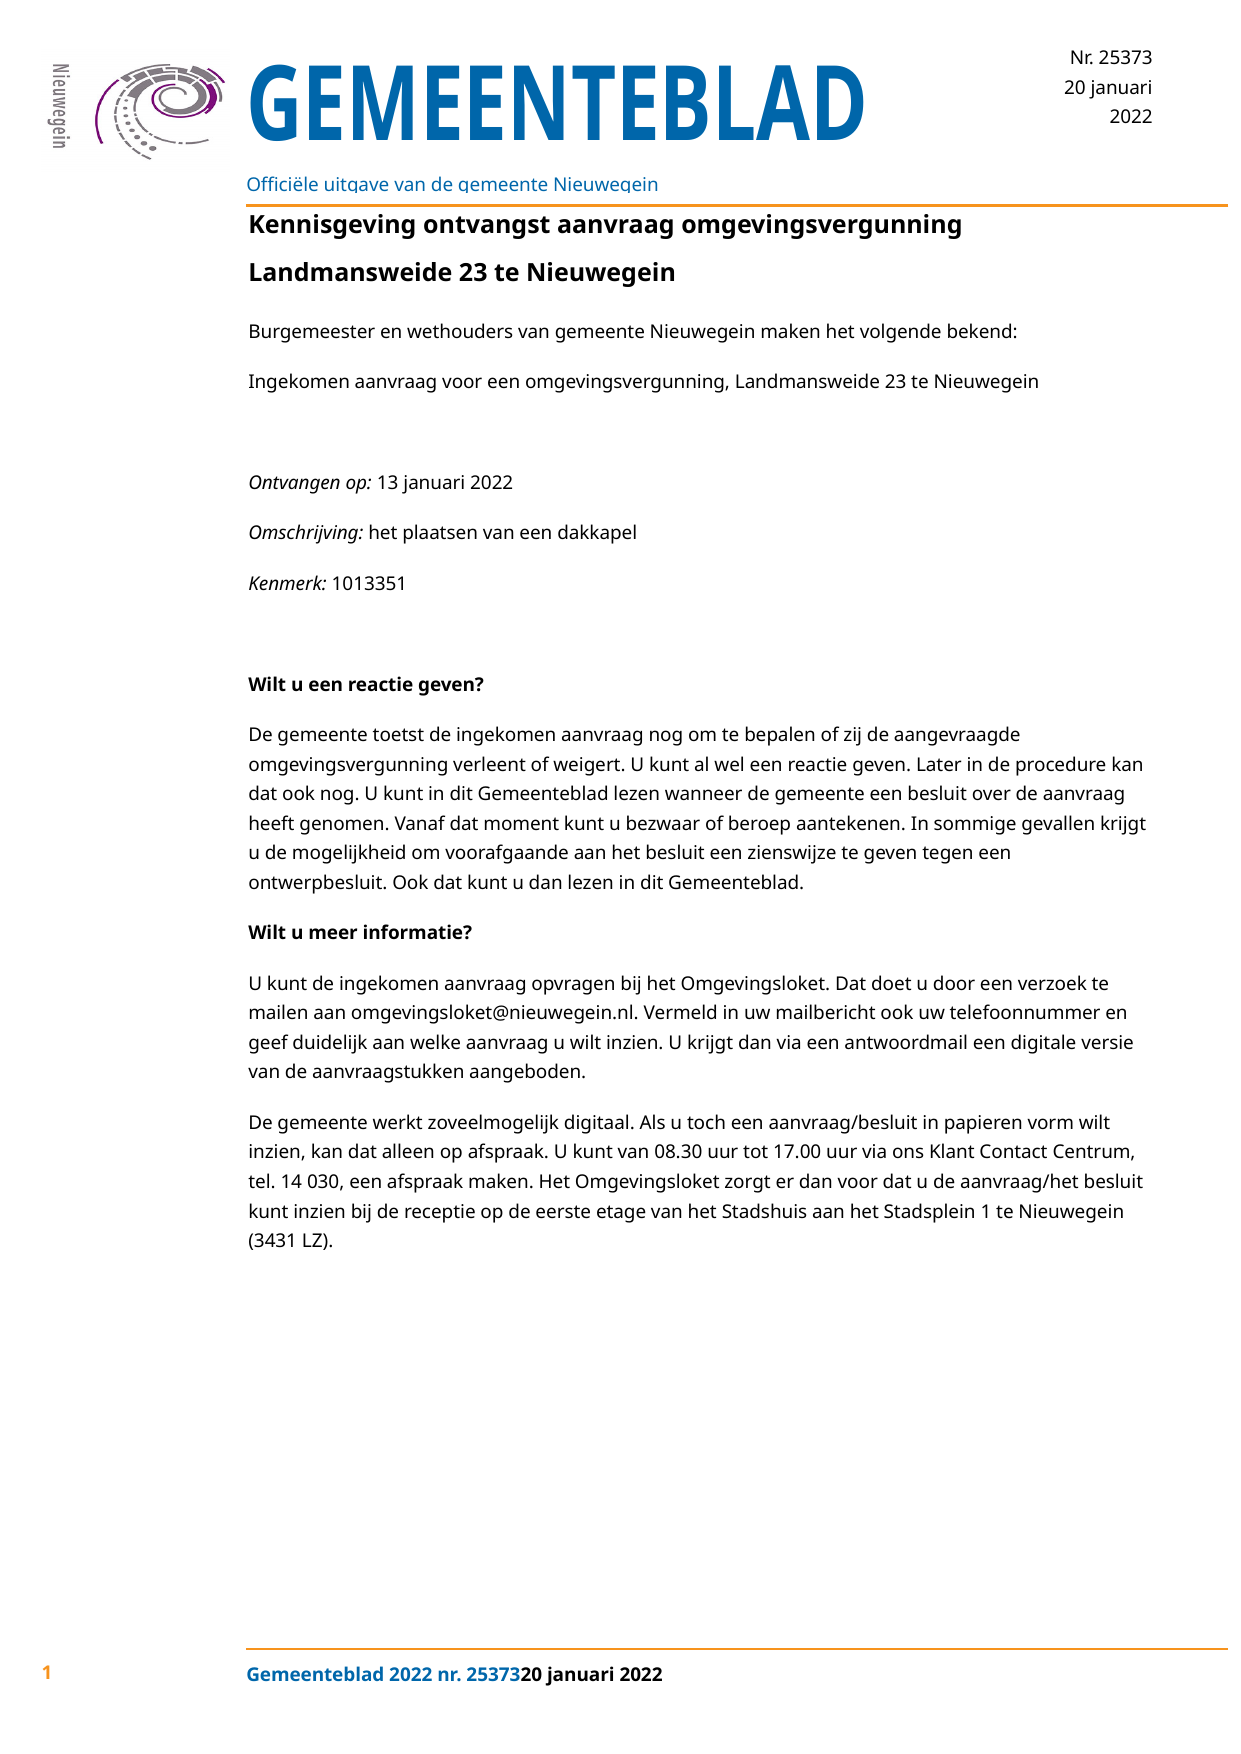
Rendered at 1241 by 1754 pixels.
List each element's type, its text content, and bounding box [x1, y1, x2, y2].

text Kennisgeving ontvangst aanvraag omgevingsvergunning Landmansweide 23 te Nieuwegein [248, 207, 1152, 288]
text U kunt de ingekomen aanvraag opvragen bij het Omgevingsloket. Dat doet u door een verzoek te mailen aan omgevingsloket@nieuwegein.nl. Vermeld in uw mailbericht ook uw telefoonnummer en geef duidelijk aan welke aanvraag u wilt inzien. U krijgt dan via een antwoordmail een digitale versie van de aanvraagstukken aangeboden. [248, 970, 1152, 1084]
text De gemeente werkt zoveelmogelijk digitaal. Als u toch een aanvraag/besluit in papieren vorm wilt inzien, kan dat alleen op afspraak. U kunt van 08.30 uur tot 17.00 uur via ons Klant Contact Centrum, tel. 14 030, een afspraak maken. Het Omgevingsloket zorgt er dan voor dat u de aanvraag/het besluit kunt inzien bij de receptie op de eerste etage van het Stadshuis aan het Stadsplein 1 te Nieuwegein (3431 LZ). [248, 1109, 1152, 1253]
picture [41, 47, 231, 172]
text Wilt u meer informatie? [248, 919, 1152, 945]
text Ontvangen op: 13 januari 2022 [248, 469, 1152, 495]
text Omschrijving: het plaatsen van een dakkapel [248, 519, 1152, 545]
text Ingekomen aanvraag voor een omgevingsvergunning, Landmansweide 23 te Nieuwegein [248, 368, 1152, 394]
text Burgemeester en wethouders van gemeente Nieuwegein maken het volgende bekend: [248, 318, 1152, 344]
text Kenmerk: 1013351 [248, 570, 1152, 596]
text Wilt u een reactie geven? [248, 671, 1152, 697]
text De gemeente toetst de ingekomen aanvraag nog om te bepalen of zij de aangevraagde omgevingsvergunning verleent of weigert. U kunt al wel een reactie geven. Later in de procedure kan dat ook nog. U kunt in dit Gemeenteblad lezen wanneer de gemeente een besluit over de aanvraag heeft genomen. Vanaf dat moment kunt u bezwaar of beroep aantekenen. In sommige gevallen krijgt u de mogelijkheid om voorafgaande aan het besluit een zienswijze te geven tegen een ontwerpbesluit. Ook dat kunt u dan lezen in dit Gemeenteblad. [248, 721, 1152, 895]
